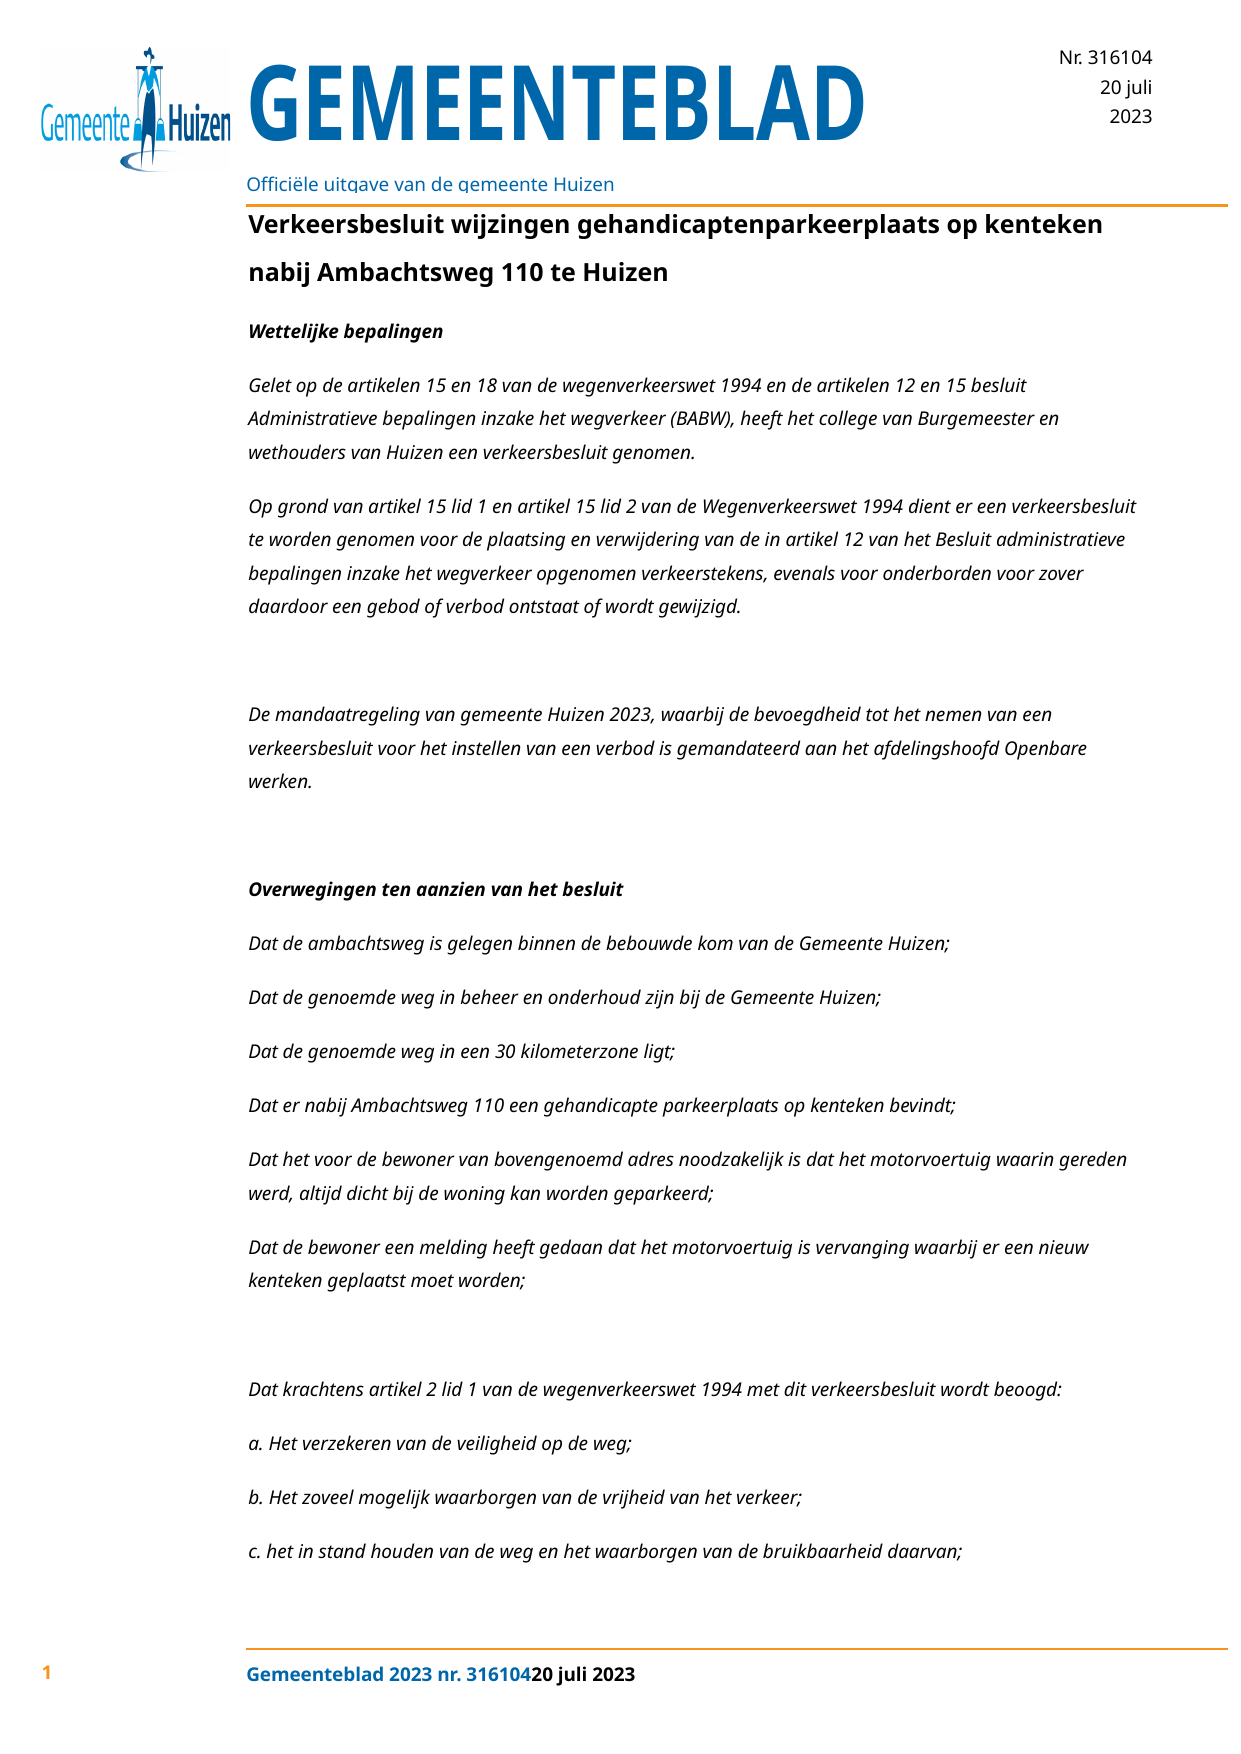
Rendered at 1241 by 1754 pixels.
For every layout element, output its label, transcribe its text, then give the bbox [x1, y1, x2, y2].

text Dat de genoemde weg in beheer en onderhoud zijn bij de Gemeente Huizen; [248, 984, 1152, 1010]
text Wettelijke bepalingen [248, 318, 1152, 344]
text Overwegingen ten aanzien van het besluit [248, 876, 1152, 902]
text Dat het voor de bewoner van bovengenoemd adres noodzakelijk is dat het motorvoertuig waarin gereden werd, altijd dicht bij de woning kan worden geparkeerd; [248, 1147, 1152, 1206]
text Dat er nabij Ambachtsweg 110 een gehandicapte parkeerplaats op kenteken bevindt; [248, 1093, 1152, 1118]
text Op grond van artikel 15 lid 1 en artikel 15 lid 2 van de Wegenverkeerswet 1994 dient er een verkeersbesluit te worden genomen voor de plaatsing en verwijdering van de in artikel 12 van het Besluit administratieve bepalingen inzake het wegverkeer opgenomen verkeerstekens, evenals voor onderborden voor zover daardoor een gebod of verbod ontstaat of wordt gewijzigd. [248, 493, 1152, 619]
text De mandaatregeling van gemeente Huizen 2023, waarbij de bevoegdheid tot het nemen van een verkeersbesluit voor het instellen van een verbod is gemandateerd aan het afdelingshoofd Openbare werken. [248, 701, 1152, 794]
text b. Het zoveel mogelijk waarborgen van de vrijheid van het verkeer; [248, 1484, 1152, 1509]
text Dat krachtens artikel 2 lid 1 van de wegenverkeerswet 1994 met dit verkeersbesluit wordt beoogd: [248, 1376, 1152, 1401]
text a. Het verzekeren van de veiligheid op de weg; [248, 1430, 1152, 1456]
text c. het in stand houden van de weg en het waarborgen van de bruikbaarheid daarvan; [248, 1538, 1152, 1564]
picture [41, 47, 231, 172]
text Gelet op de artikelen 15 en 18 van de wegenverkeerswet 1994 en de artikelen 12 en 15 besluit Administratieve bepalingen inzake het wegverkeer (BABW), heeft het college van Burgemeester en wethouders van Huizen een verkeersbesluit genomen. [248, 372, 1152, 464]
text Verkeersbesluit wijzingen gehandicaptenparkeerplaats op kenteken nabij Ambachtsweg 110 te Huizen [248, 207, 1152, 288]
text Dat de genoemde weg in een 30 kilometerzone ligt; [248, 1038, 1152, 1064]
text Dat de ambachtsweg is gelegen binnen de bebouwde kom van de Gemeente Huizen; [248, 930, 1152, 956]
text Dat de bewoner een melding heeft gedaan dat het motorvoertuig is vervanging waarbij er een nieuw kenteken geplaatst moet worden; [248, 1234, 1152, 1293]
